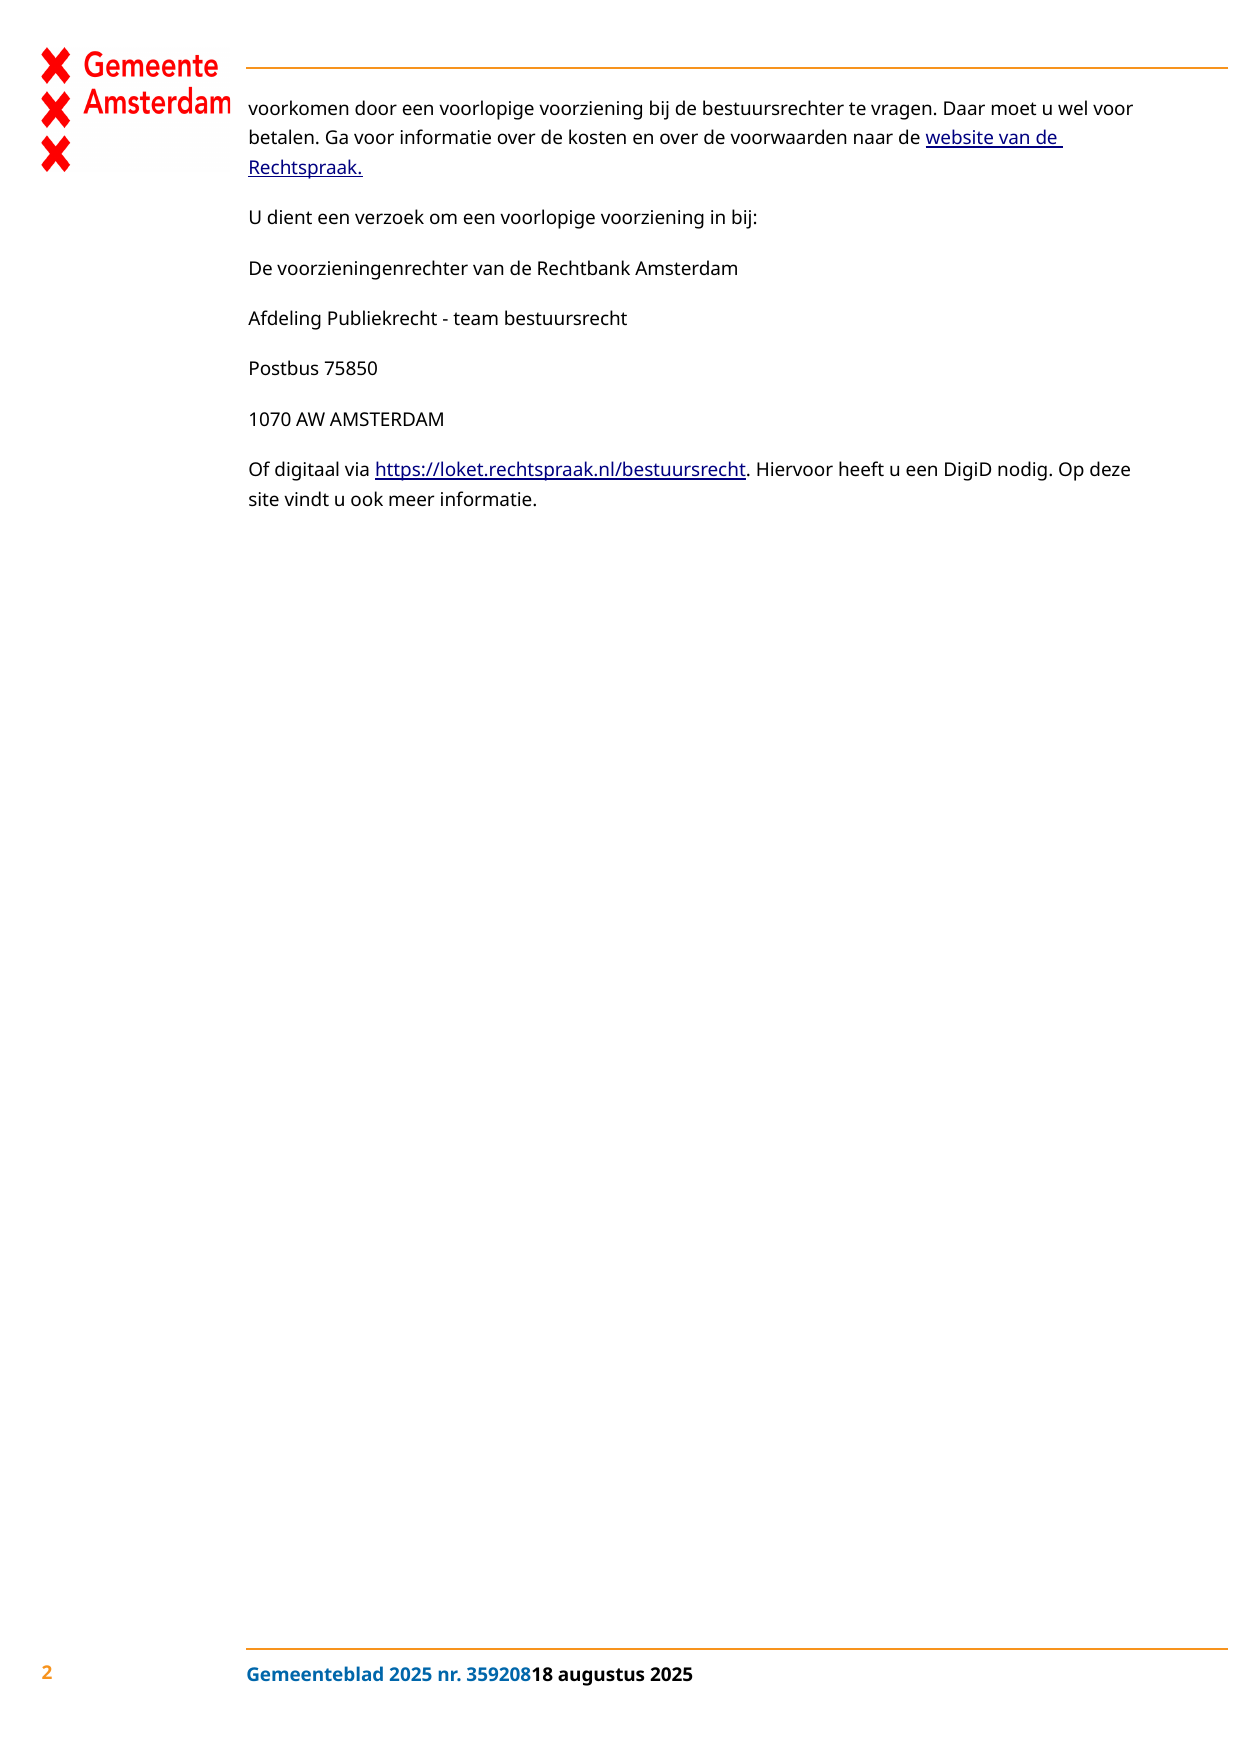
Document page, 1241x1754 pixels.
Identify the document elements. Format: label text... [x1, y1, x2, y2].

text Afdeling Publiekrecht - team bestuursrecht [248, 305, 1152, 331]
text Of digitaal via https://loket.rechtspraak.nl/bestuursrecht. Hiervoor heeft u een DigiD nodig. Op deze site vindt u ook meer informatie. [248, 456, 1152, 512]
picture [41, 47, 231, 172]
text U dient een verzoek om een voorlopige voorziening in bij: [248, 204, 1152, 230]
text De voorzieningenrechter van de Rechtbank Amsterdam [248, 255, 1152, 281]
text voorkomen door een voorlopige voorziening bij de bestuursrechter te vragen. Daar moet u wel voor betalen. Ga voor informatie over de kosten en over de voorwaarden naar de website van de Rechtspraak. [248, 95, 1152, 180]
text Postbus 75850 [248, 356, 1152, 381]
text 1070 AW AMSTERDAM [248, 406, 1152, 432]
